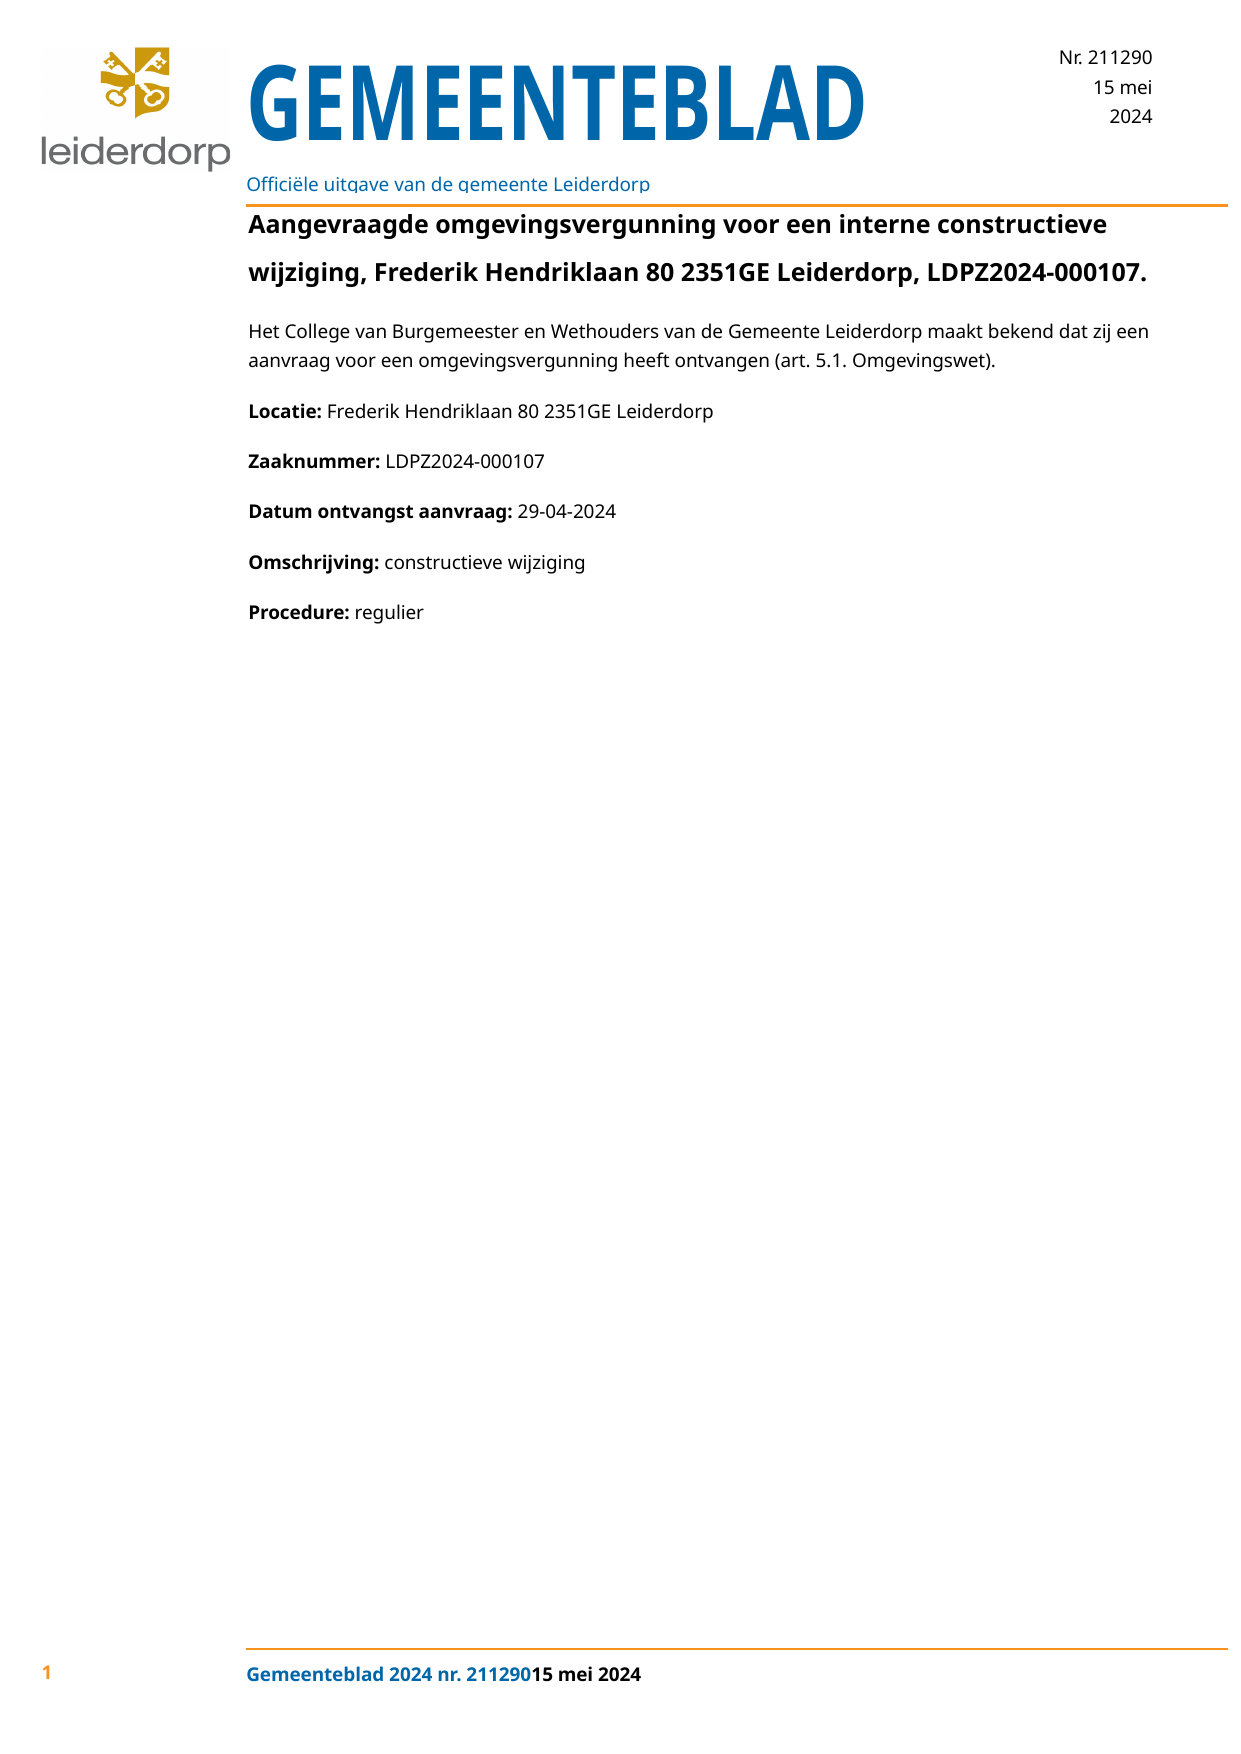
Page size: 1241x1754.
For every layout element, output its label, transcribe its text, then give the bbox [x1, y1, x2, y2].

text Locatie: Frederik Hendriklaan 80 2351GE Leiderdorp [248, 398, 1152, 424]
text Omschrijving: constructieve wijziging [248, 549, 1152, 575]
text Datum ontvangst aanvraag: 29-04-2024 [248, 499, 1152, 524]
text Het College van Burgemeester en Wethouders van de Gemeente Leiderdorp maakt bekend dat zij een aanvraag voor een omgevingsvergunning heeft ontvangen (art. 5.1. Omgevingswet). [248, 318, 1152, 373]
picture [41, 47, 231, 172]
text Aangevraagde omgevingsvergunning voor een interne constructieve wijziging, Frederik Hendriklaan 80 2351GE Leiderdorp, LDPZ2024-000107. [248, 207, 1152, 288]
text Procedure: regulier [248, 599, 1152, 625]
text Zaaknummer: LDPZ2024-000107 [248, 448, 1152, 474]
